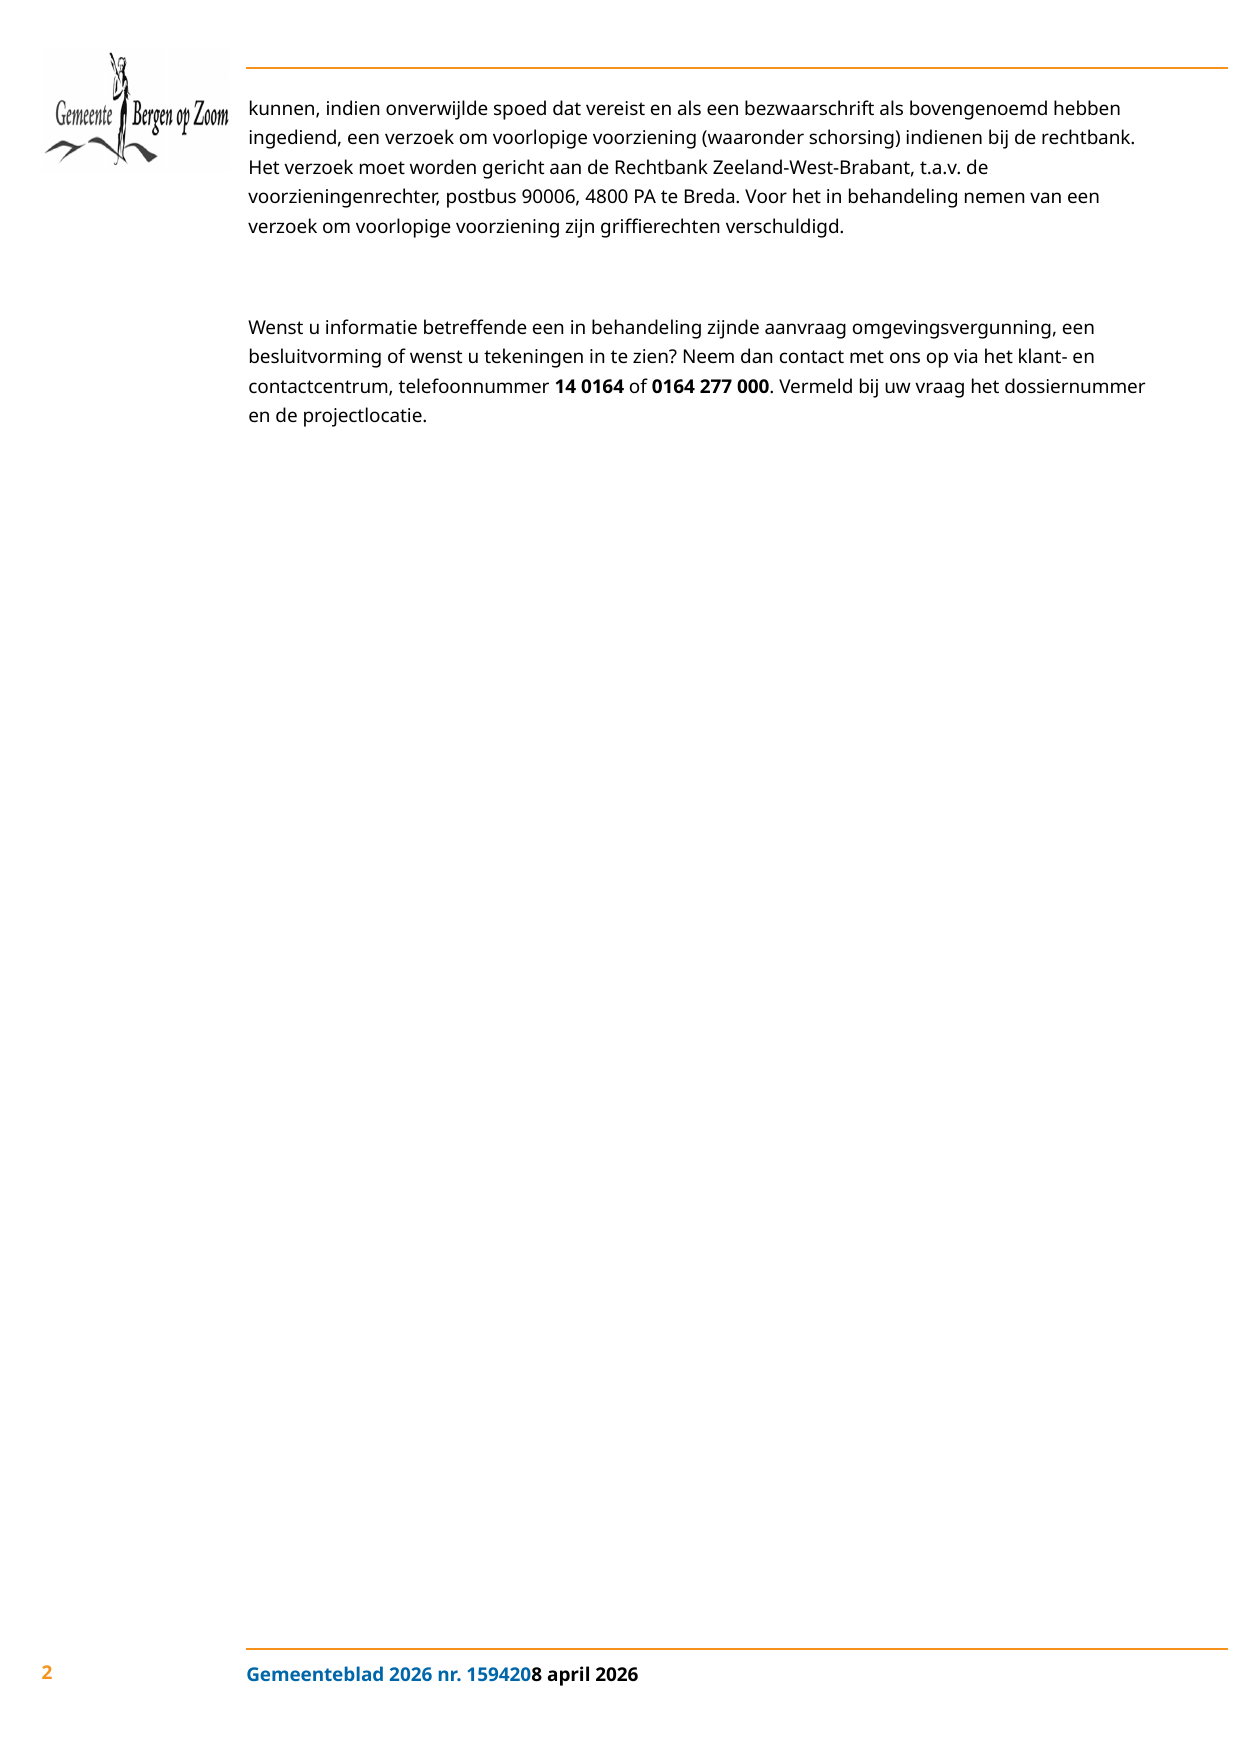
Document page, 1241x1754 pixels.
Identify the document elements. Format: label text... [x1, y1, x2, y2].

picture [41, 47, 231, 172]
text kunnen, indien onverwijlde spoed dat vereist en als een bezwaarschrift als bovengenoemd hebben ingediend, een verzoek om voorlopige voorziening (waaronder schorsing) indienen bij de rechtbank. Het verzoek moet worden gericht aan de Rechtbank Zeeland-West-Brabant, t.a.v. de voorzieningenrechter, postbus 90006, 4800 PA te Breda. Voor het in behandeling nemen van een verzoek om voorlopige voorziening zijn griffierechten verschuldigd. [248, 95, 1152, 239]
text Wenst u informatie betreffende een in behandeling zijnde aanvraag omgevingsvergunning, een besluitvorming of wenst u tekeningen in te zien? Neem dan contact met ons op via het klant- en contactcentrum, telefoonnummer 14 0164 of 0164 277 000. Vermeld bij uw vraag het dossiernummer en de projectlocatie. [248, 314, 1152, 428]
